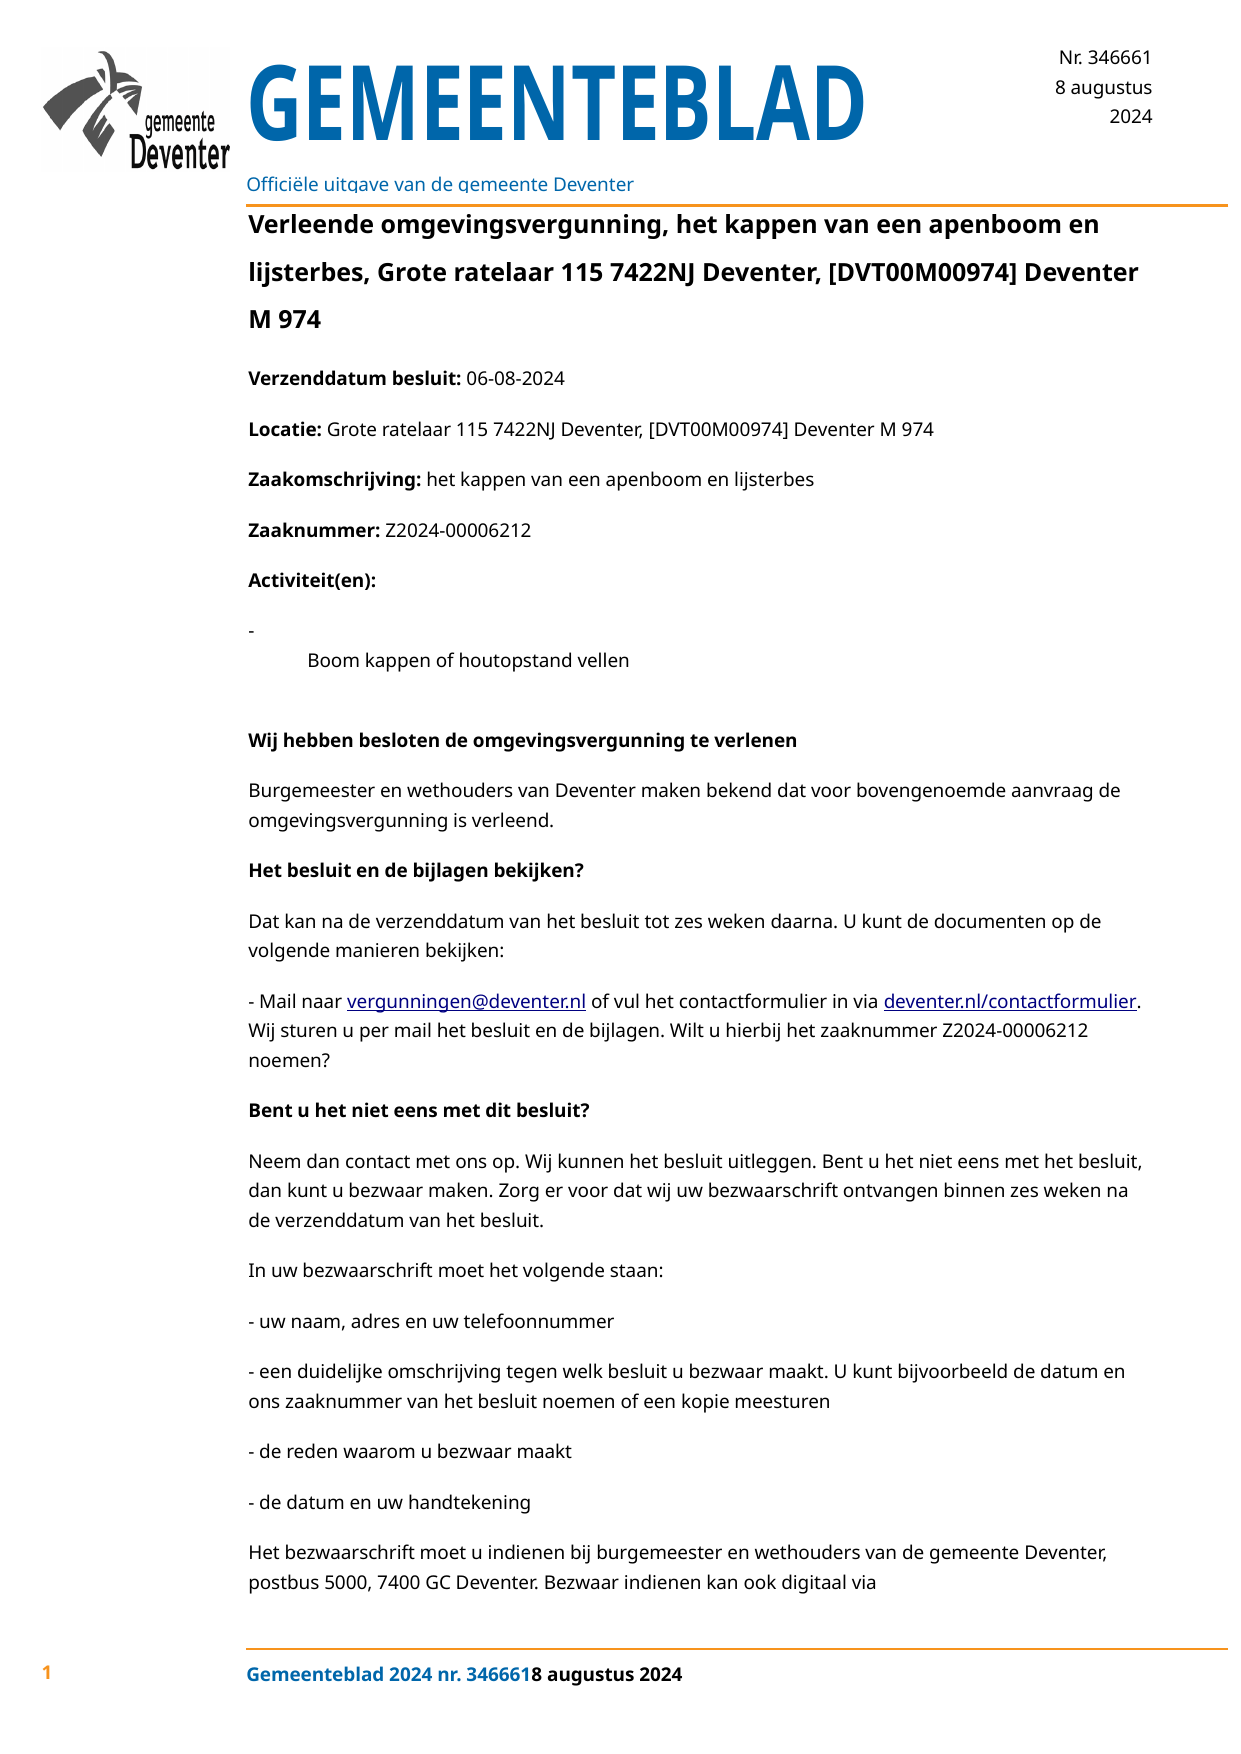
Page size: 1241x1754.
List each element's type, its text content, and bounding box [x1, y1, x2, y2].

text Locatie: Grote ratelaar 115 7422NJ Deventer, [DVT00M00974] Deventer M 974 [248, 416, 1152, 442]
text - een duidelijke omschrijving tegen welk besluit u bezwaar maakt. U kunt bijvoorbeeld de datum en ons zaaknummer van het besluit noemen of een kopie meesturen [248, 1358, 1152, 1414]
text Verzenddatum besluit: 06-08-2024 [248, 366, 1152, 391]
text Verleende omgevingsvergunning, het kappen van een apenboom en lijsterbes, Grote ratelaar 115 7422NJ Deventer, [DVT00M00974] Deventer M 974 [248, 207, 1152, 336]
text Burgemeester en wethouders van Deventer maken bekend dat voor bovengenoemde aanvraag de omgevingsvergunning is verleend. [248, 778, 1152, 833]
text - Mail naar vergunningen@deventer.nl of vul het contactformulier in via deventer.nl/contactformulier. Wij sturen u per mail het besluit en de bijlagen. Wilt u hierbij het zaaknummer Z2024-00006212 noemen? [248, 988, 1152, 1073]
text Neem dan contact met ons op. Wij kunnen het besluit uitleggen. Bent u het niet eens met het besluit, dan kunt u bezwaar maken. Zorg er voor dat wij uw bezwaarschrift ontvangen binnen zes weken na de verzenddatum van het besluit. [248, 1148, 1152, 1233]
text Zaaknummer: Z2024-00006212 [248, 517, 1152, 542]
text Bent u het niet eens met dit besluit? [248, 1098, 1152, 1123]
text - de reden waarom u bezwaar maakt [248, 1438, 1152, 1464]
text - uw naam, adres en uw telefoonnummer [248, 1308, 1152, 1334]
text Dat kan na de verzenddatum van het besluit tot zes weken daarna. U kunt de documenten op de volgende manieren bekijken: [248, 908, 1152, 963]
text Het besluit en de bijlagen bekijken? [248, 858, 1152, 883]
text - de datum en uw handtekening [248, 1489, 1152, 1514]
picture [41, 47, 231, 172]
text In uw bezwaarschrift moet het volgende staan: [248, 1258, 1152, 1283]
text Het bezwaarschrift moet u indienen bij burgemeester en wethouders van de gemeente Deventer, postbus 5000, 7400 GC Deventer. Bezwaar indienen kan ook digitaal via [248, 1539, 1152, 1594]
text Zaakomschrijving: het kappen van een apenboom en lijsterbes [248, 466, 1152, 492]
list Boom kappen of houtopstand vellen [248, 647, 1152, 673]
text Activiteit(en): [248, 567, 1152, 593]
text Wij hebben besloten de omgevingsvergunning te verlenen [248, 727, 1152, 753]
